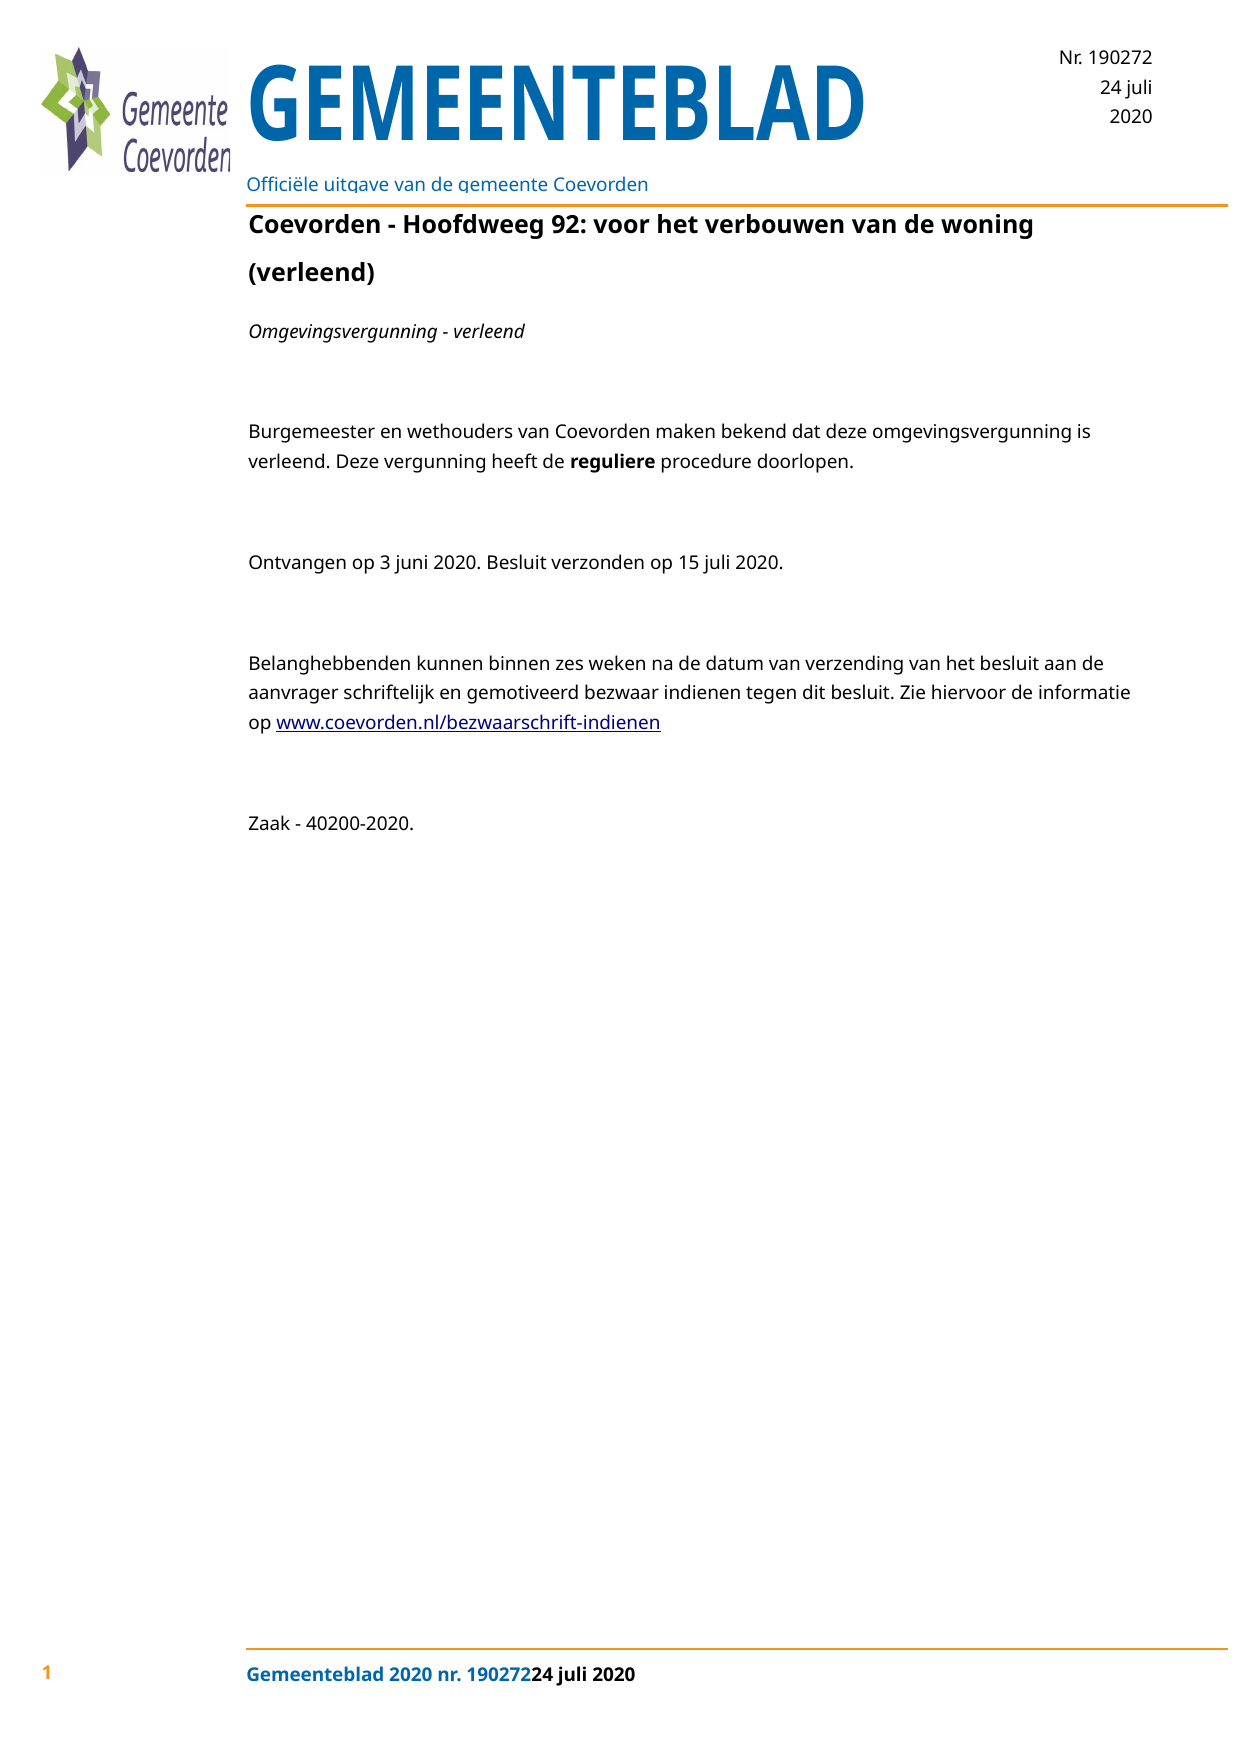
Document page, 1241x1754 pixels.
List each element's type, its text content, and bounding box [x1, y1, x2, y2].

text Burgemeester en wethouders van Coevorden maken bekend dat deze omgevingsvergunning is verleend. Deze vergunning heeft de reguliere procedure doorlopen. [248, 419, 1152, 474]
picture [41, 47, 231, 172]
text Belanghebbenden kunnen binnen zes weken na de datum van verzending van het besluit aan de aanvrager schriftelijk en gemotiveerd bezwaar indienen tegen dit besluit. Zie hiervoor de informatie op www.coevorden.nl/bezwaarschrift-indienen [248, 650, 1152, 735]
text Zaak - 40200-2020. [248, 810, 1152, 836]
text Omgevingsvergunning - verleend [248, 318, 1152, 344]
text Coevorden - Hoofdweeg 92: voor het verbouwen van de woning (verleend) [248, 207, 1152, 288]
text Ontvangen op 3 juni 2020. Besluit verzonden op 15 juli 2020. [248, 549, 1152, 575]
